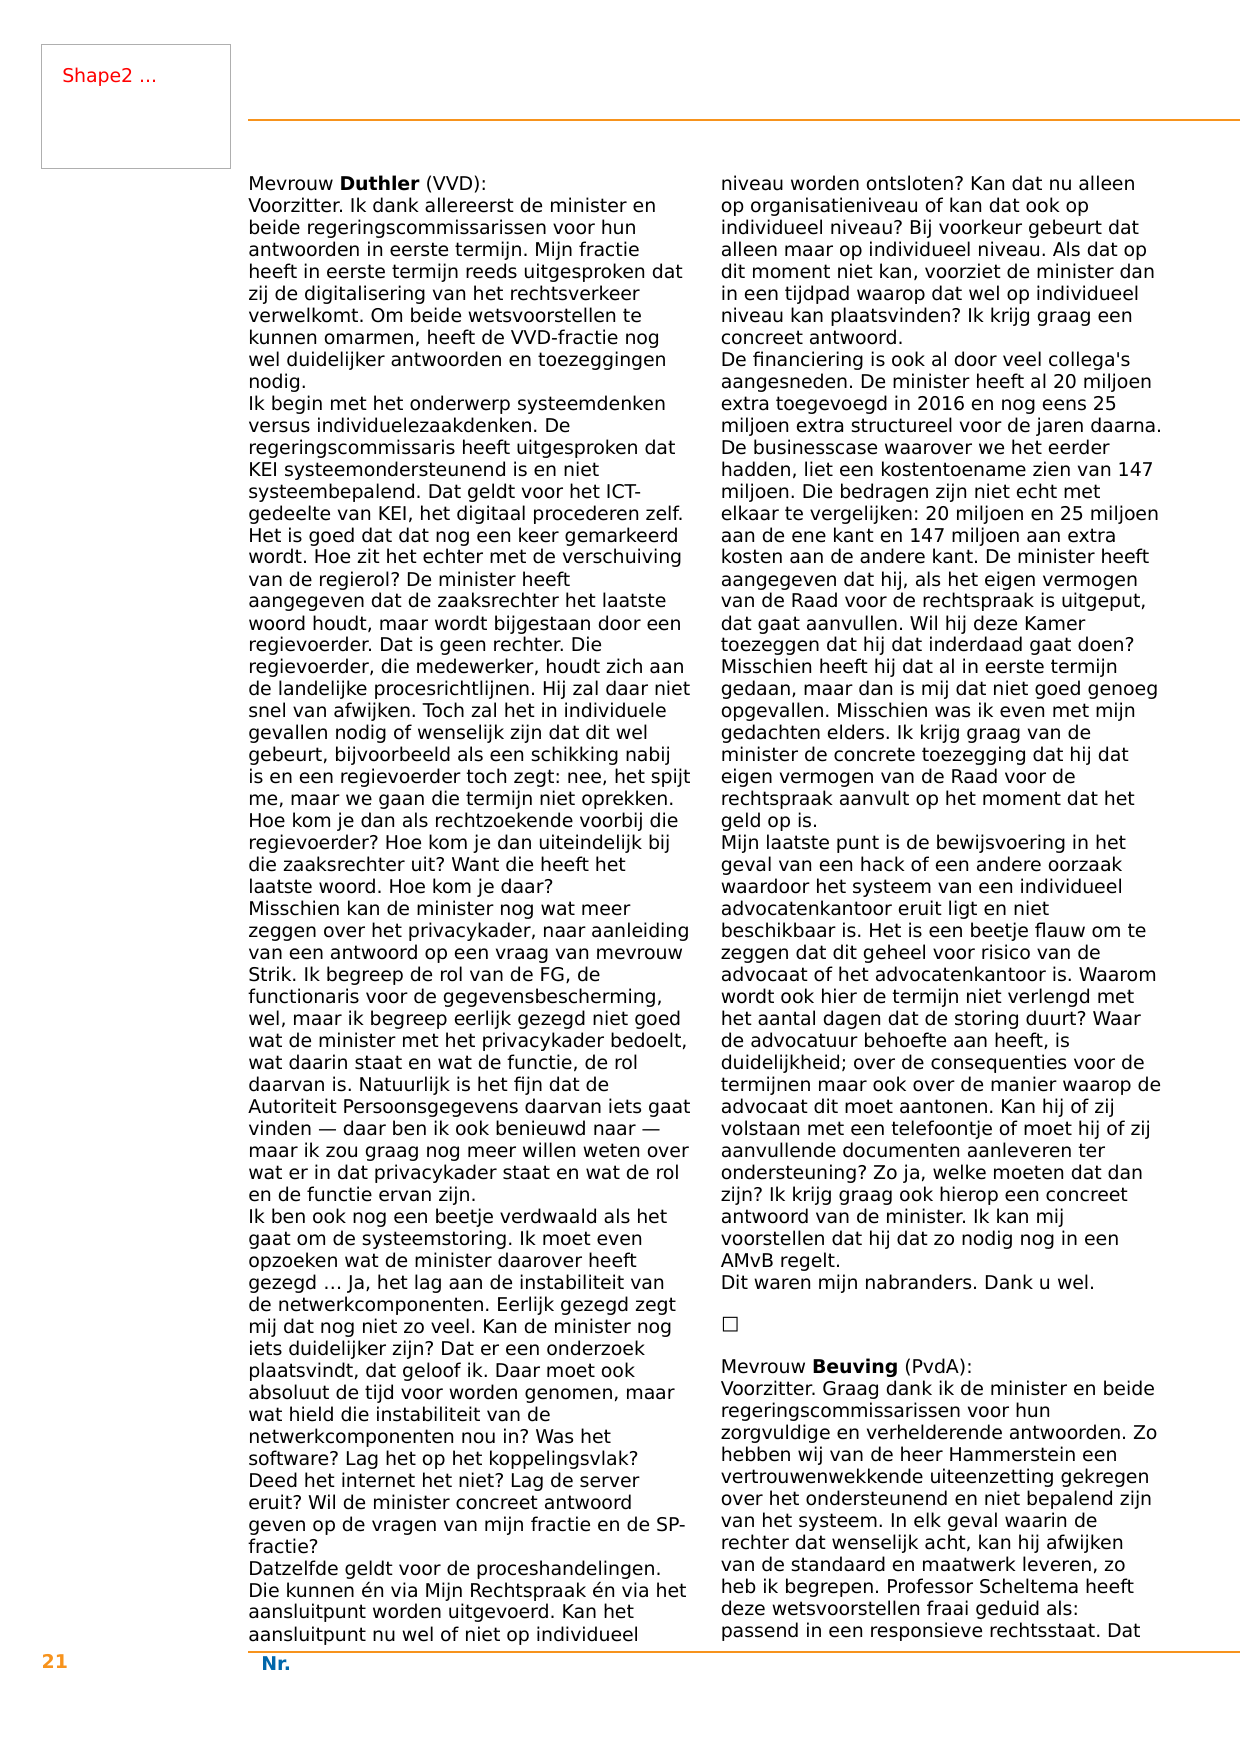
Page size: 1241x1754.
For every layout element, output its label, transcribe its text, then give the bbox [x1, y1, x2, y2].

text De financiering is ook al door veel collega's aangesneden. De minister heeft al 20 miljoen extra toegevoegd in 2016 en nog eens 25 miljoen extra structureel voor de jaren daarna. De businesscase waarover we het eerder hadden, liet een kostentoename zien van 147 miljoen. Die bedragen zijn niet echt met elkaar te vergelijken: 20 miljoen en 25 miljoen aan de ene kant en 147 miljoen aan extra kosten aan de andere kant. De minister heeft aangegeven dat hij, als het eigen vermogen van de Raad voor de rechtspraak is uitgeput, dat gaat aanvullen. Wil hij deze Kamer toezeggen dat hij dat inderdaad gaat doen? Misschien heeft hij dat al in eerste termijn gedaan, maar dan is mij dat niet goed genoeg opgevallen. Misschien was ik even met mijn gedachten elders. Ik krijg graag van de minister de concrete toezegging dat hij dat eigen vermogen van de Raad voor de rechtspraak aanvult op het moment dat het geld op is. [721, 349, 1163, 832]
text Dit waren mijn nabranders. Dank u wel. [721, 1272, 1163, 1294]
text Voorzitter. Ik dank allereerst de minister en beide regeringscommissarissen voor hun antwoorden in eerste termijn. Mijn fractie heeft in eerste termijn reeds uitgesproken dat zij de digitalisering van het rechtsverkeer verwelkomt. Om beide wetsvoorstellen te kunnen omarmen, heeft de VVD-fractie nog wel duidelijker antwoorden en toezeggingen nodig. [248, 195, 691, 393]
text niveau worden ontsloten? Kan dat nu alleen op organisatieniveau of kan dat ook op individueel niveau? Bij voorkeur gebeurt dat alleen maar op individueel niveau. Als dat op dit moment niet kan, voorziet de minister dan in een tijdpad waarop dat wel op individueel niveau kan plaatsvinden? Ik krijg graag een concreet antwoord. [721, 173, 1163, 349]
text Mevrouw Duthler (VVD): [248, 173, 691, 195]
text Mijn laatste punt is de bewijsvoering in het geval van een hack of een andere oorzaak waardoor het systeem van een individueel advocatenkantoor eruit ligt en niet beschikbaar is. Het is een beetje flauw om te zeggen dat dit geheel voor risico van de advocaat of het advocatenkantoor is. Waarom wordt ook hier de termijn niet verlengd met het aantal dagen dat de storing duurt? Waar de advocatuur behoefte aan heeft, is duidelijkheid; over de consequenties voor de termijnen maar ook over de manier waarop de advocaat dit moet aantonen. Kan hij of zij volstaan met een telefoontje of moet hij of zij aanvullende documenten aanleveren ter ondersteuning? Zo ja, welke moeten dat dan zijn? Ik krijg graag ook hierop een concreet antwoord van de minister. Ik kan mij voorstellen dat hij dat zo nodig nog in een AMvB regelt. [721, 832, 1163, 1272]
text Misschien kan de minister nog wat meer zeggen over het privacykader, naar aanleiding van een antwoord op een vraag van mevrouw Strik. Ik begreep de rol van de FG, de functionaris voor de gegevensbescherming, wel, maar ik begreep eerlijk gezegd niet goed wat de minister met het privacykader bedoelt, wat daarin staat en wat de functie, de rol daarvan is. Natuurlijk is het fijn dat de Autoriteit Persoonsgegevens daarvan iets gaat vinden — daar ben ik ook benieuwd naar — maar ik zou graag nog meer willen weten over wat er in dat privacykader staat en wat de rol en de functie ervan zijn. [248, 898, 691, 1206]
text Ik ben ook nog een beetje verdwaald als het gaat om de systeemstoring. Ik moet even opzoeken wat de minister daarover heeft gezegd … Ja, het lag aan de instabiliteit van de netwerkcomponenten. Eerlijk gezegd zegt mij dat nog niet zo veel. Kan de minister nog iets duidelijker zijn? Dat er een onderzoek plaatsvindt, dat geloof ik. Daar moet ook absoluut de tijd voor worden genomen, maar wat hield die instabiliteit van de netwerkcomponenten nou in? Was het software? Lag het op het koppelingsvlak? Deed het internet het niet? Lag de server eruit? Wil de minister concreet antwoord geven op de vragen van mijn fractie en de SP-fractie? [248, 1206, 691, 1557]
text Mevrouw Beuving (PvdA): [721, 1356, 1163, 1378]
text ⬜ [721, 1314, 1163, 1336]
text Voorzitter. Graag dank ik de minister en beide regeringscommissarissen voor hun zorgvuldige en verhelderende antwoorden. Zo hebben wij van de heer Hammerstein een vertrouwenwekkende uiteenzetting gekregen over het ondersteunend en niet bepalend zijn van het systeem. In elk geval waarin de rechter dat wenselijk acht, kan hij afwijken van de standaard en maatwerk leveren, zo heb ik begrepen. Professor Scheltema heeft deze wetsvoorstellen fraai geduid als: passend in een responsieve rechtsstaat. Dat [721, 1378, 1163, 1641]
text Ik begin met het onderwerp systeemdenken versus individuelezaakdenken. De regeringscommissaris heeft uitgesproken dat KEI systeemondersteunend is en niet systeembepalend. Dat geldt voor het ICT-gedeelte van KEI, het digitaal procederen zelf. Het is goed dat dat nog een keer gemarkeerd wordt. Hoe zit het echter met de verschuiving van de regierol? De minister heeft aangegeven dat de zaaksrechter het laatste woord houdt, maar wordt bijgestaan door een regievoerder. Dat is geen rechter. Die regievoerder, die medewerker, houdt zich aan de landelijke procesrichtlijnen. Hij zal daar niet snel van afwijken. Toch zal het in individuele gevallen nodig of wenselijk zijn dat dit wel gebeurt, bijvoorbeeld als een schikking nabij is en een regievoerder toch zegt: nee, het spijt me, maar we gaan die termijn niet oprekken. Hoe kom je dan als rechtzoekende voorbij die regievoerder? Hoe kom je dan uiteindelijk bij die zaaksrechter uit? Want die heeft het laatste woord. Hoe kom je daar? [248, 393, 691, 898]
text Datzelfde geldt voor de proceshandelingen. Die kunnen én via Mijn Rechtspraak én via het aansluitpunt worden uitgevoerd. Kan het aansluitpunt nu wel of niet op individueel [248, 1557, 691, 1645]
